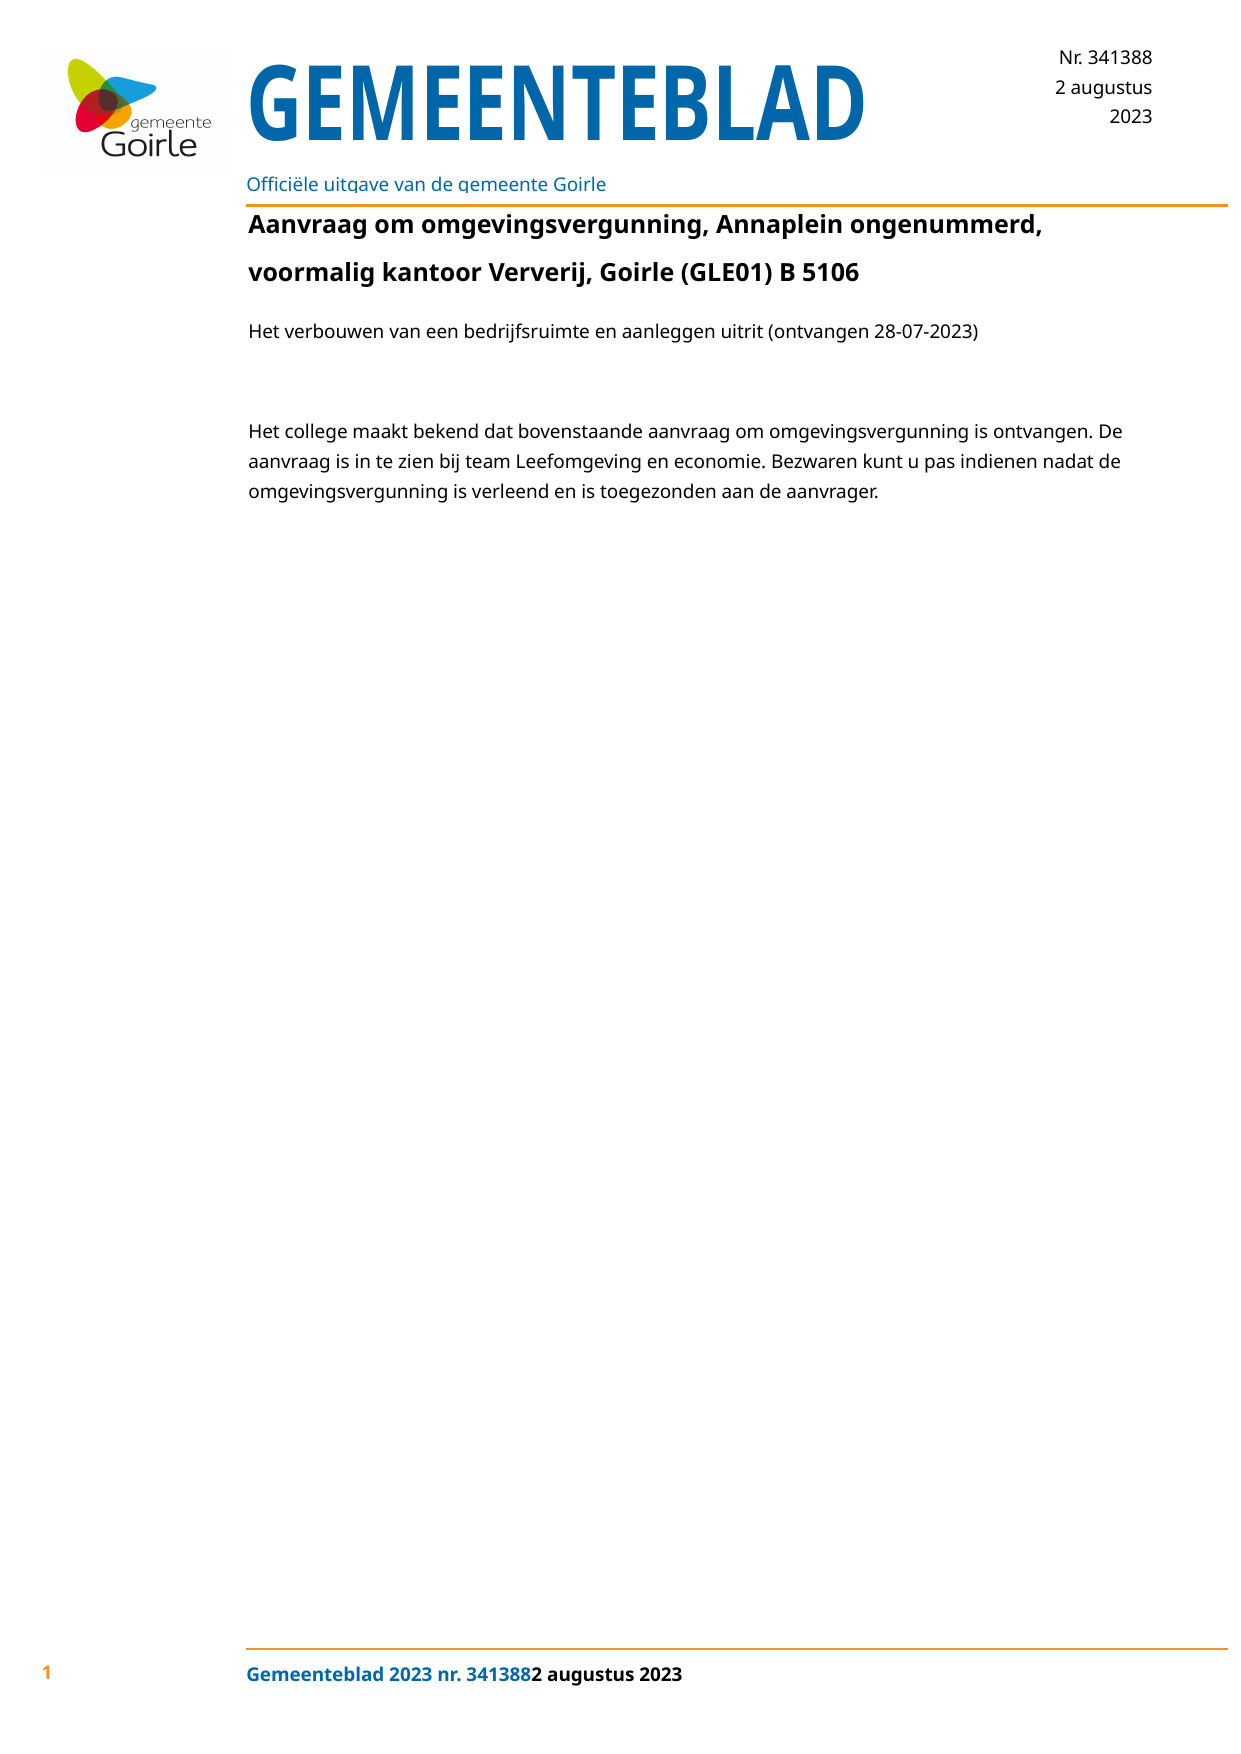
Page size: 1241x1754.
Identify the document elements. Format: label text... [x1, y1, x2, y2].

text Aanvraag om omgevingsvergunning, Annaplein ongenummerd, voormalig kantoor Ververij, Goirle (GLE01) B 5106 [248, 207, 1152, 288]
text Het college maakt bekend dat bovenstaande aanvraag om omgevingsvergunning is ontvangen. De aanvraag is in te zien bij team Leefomgeving en economie. Bezwaren kunt u pas indienen nadat de omgevingsvergunning is verleend en is toegezonden aan de aanvrager. [248, 419, 1152, 504]
text Het verbouwen van een bedrijfsruimte en aanleggen uitrit (ontvangen 28-07-2023) [248, 318, 1152, 344]
picture [41, 47, 231, 172]
